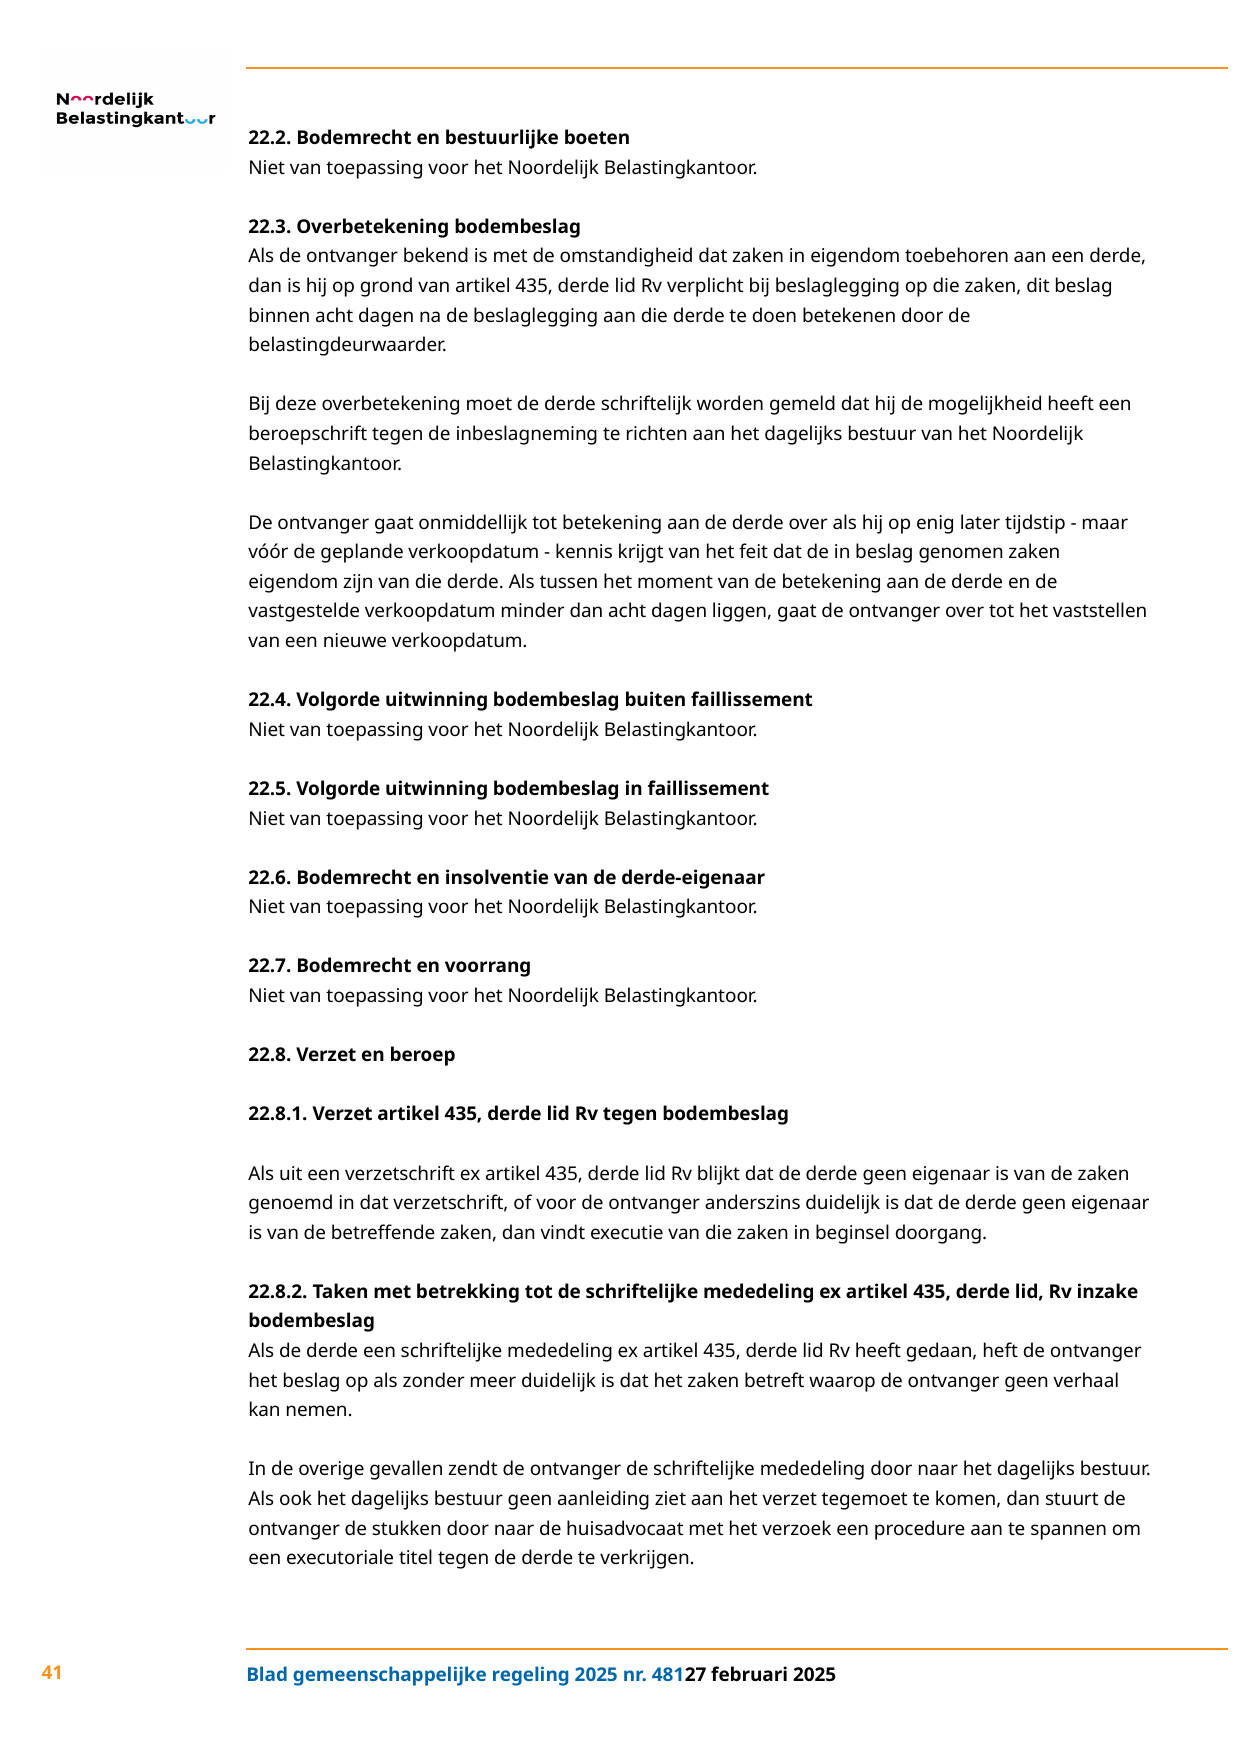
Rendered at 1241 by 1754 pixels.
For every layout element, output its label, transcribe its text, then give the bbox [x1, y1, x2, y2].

text De ontvanger gaat onmiddellijk tot betekening aan de derde over als hij op enig later tijdstip - maar vóór de geplande verkoopdatum - kennis krijgt van het feit dat de in beslag genomen zaken eigendom zijn van die derde. Als tussen het moment van de betekening aan de derde en de vastgestelde verkoopdatum minder dan acht dagen liggen, gaat de ontvanger over tot het vaststellen van een nieuwe verkoopdatum. [248, 509, 1152, 653]
text Bij deze overbetekening moet de derde schriftelijk worden gemeld dat hij de mogelijkheid heeft een beroepschrift tegen de inbeslagneming te richten aan het dagelijks bestuur van het Noordelijk Belastingkantoor. [248, 391, 1152, 476]
text 22.2. Bodemrecht en bestuurlijke boeten [248, 124, 1152, 150]
text Niet van toepassing voor het Noordelijk Belastingkantoor. [248, 893, 1152, 919]
text Als de derde een schriftelijke mededeling ex artikel 435, derde lid Rv heeft gedaan, heft de ontvanger het beslag op als zonder meer duidelijk is dat het zaken betreft waarop de ontvanger geen verhaal kan nemen. [248, 1337, 1152, 1422]
text Niet van toepassing voor het Noordelijk Belastingkantoor. [248, 154, 1152, 180]
text Als uit een verzetschrift ex artikel 435, derde lid Rv blijkt dat de derde geen eigenaar is van de zaken genoemd in dat verzetschrift, of voor de ontvanger anderszins duidelijk is dat de derde geen eigenaar is van de betreffende zaken, dan vindt executie van die zaken in beginsel doorgang. [248, 1160, 1152, 1245]
text 22.8.1. Verzet artikel 435, derde lid Rv tegen bodembeslag [248, 1101, 1152, 1126]
text Niet van toepassing voor het Noordelijk Belastingkantoor. [248, 982, 1152, 1008]
text In de overige gevallen zendt de ontvanger de schriftelijke mededeling door naar het dagelijks bestuur. Als ook het dagelijks bestuur geen aanleiding ziet aan het verzet tegemoet te komen, dan stuurt de ontvanger de stukken door naar de huisadvocaat met het verzoek een procedure aan te spannen om een executoriale titel tegen de derde te verkrijgen. [248, 1456, 1152, 1570]
text 22.4. Volgorde uitwinning bodembeslag buiten faillissement [248, 686, 1152, 712]
picture [41, 47, 231, 172]
text Als de ontvanger bekend is met de omstandigheid dat zaken in eigendom toebehoren aan een derde, dan is hij op grond van artikel 435, derde lid Rv verplicht bij beslaglegging op die zaken, dit beslag binnen acht dagen na de beslaglegging aan die derde te doen betekenen door de belastingdeurwaarder. [248, 243, 1152, 357]
text 22.6. Bodemrecht en insolventie van de derde-eigenaar [248, 864, 1152, 890]
text Niet van toepassing voor het Noordelijk Belastingkantoor. [248, 805, 1152, 831]
text 22.5. Volgorde uitwinning bodembeslag in faillissement [248, 775, 1152, 801]
text 22.8. Verzet en beroep [248, 1041, 1152, 1067]
text 22.8.2. Taken met betrekking tot de schriftelijke mededeling ex artikel 435, derde lid, Rv inzake bodembeslag [248, 1278, 1152, 1333]
text Niet van toepassing voor het Noordelijk Belastingkantoor. [248, 716, 1152, 742]
text 22.7. Bodemrecht en voorrang [248, 953, 1152, 978]
text 22.3. Overbetekening bodembeslag [248, 213, 1152, 239]
